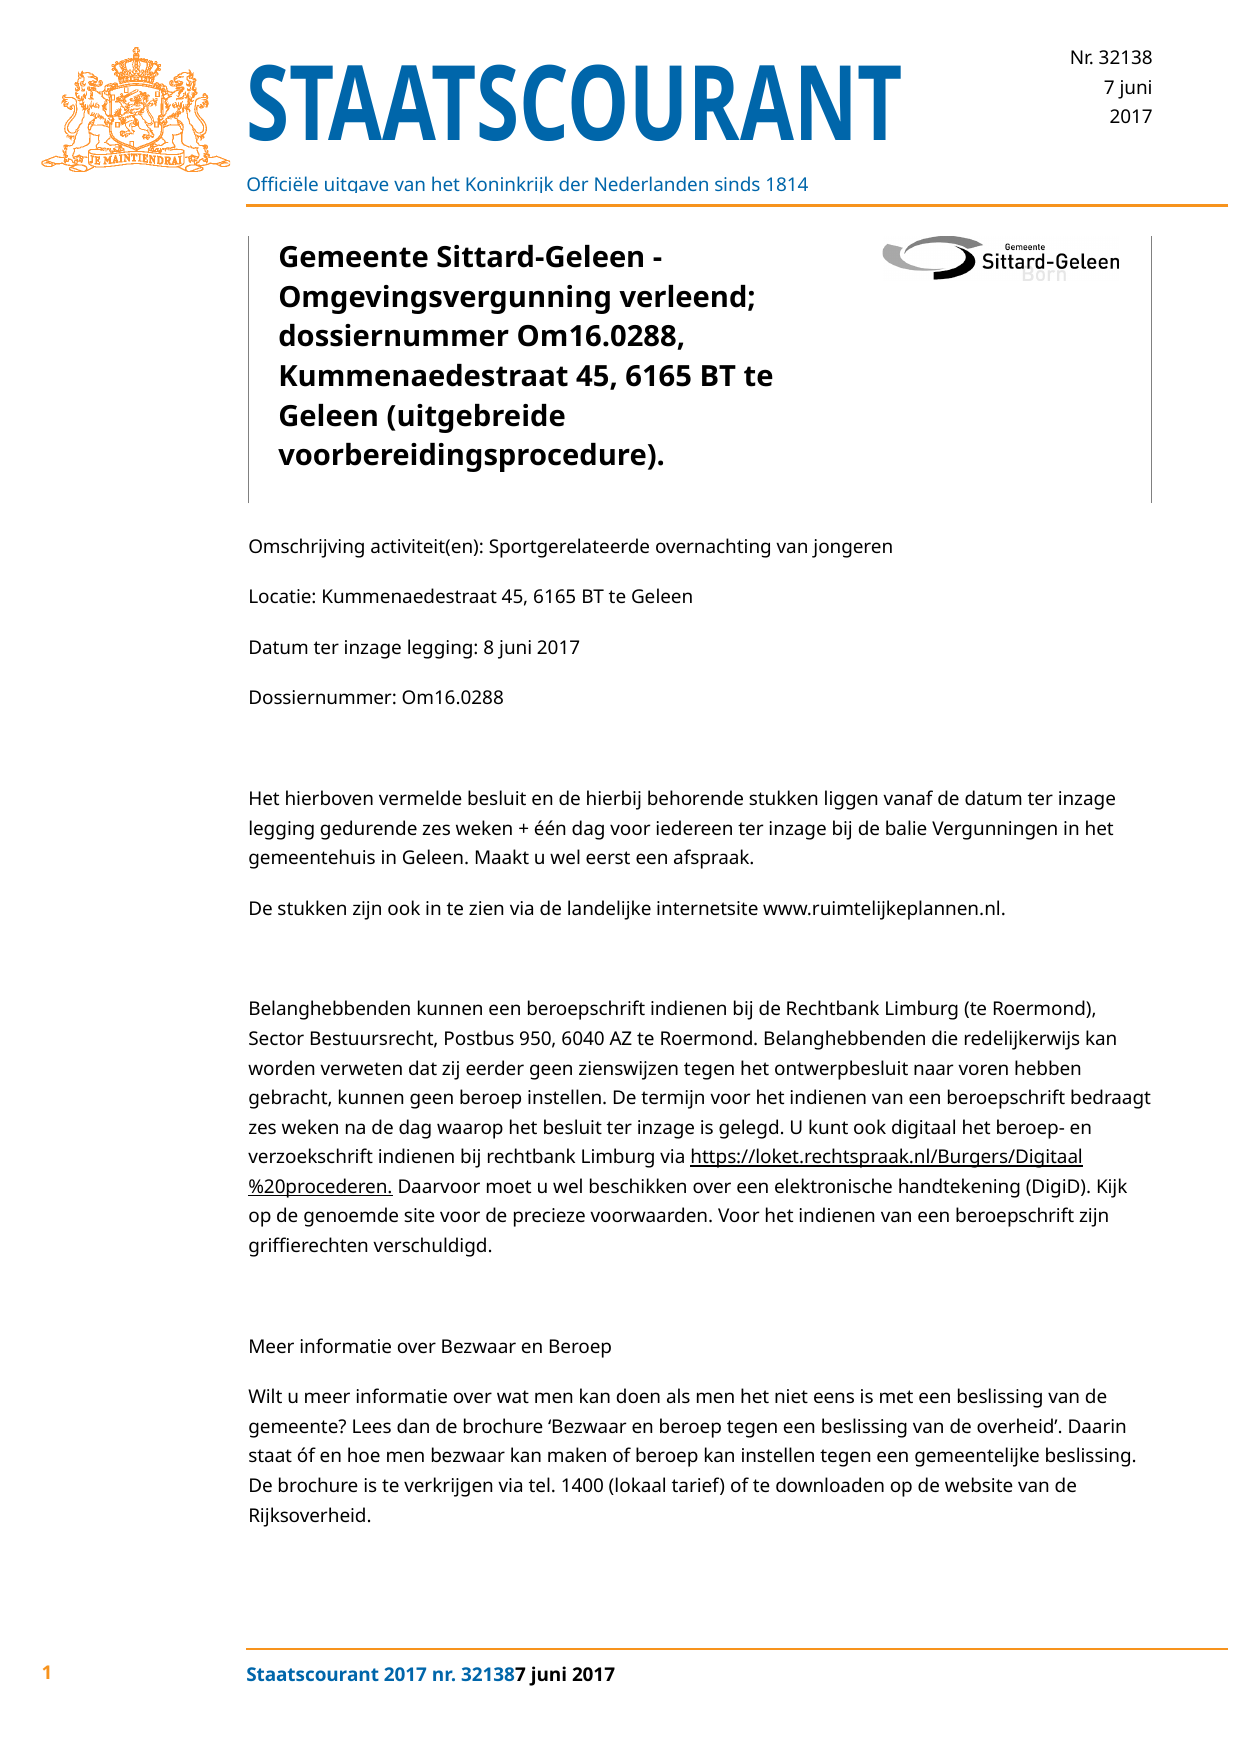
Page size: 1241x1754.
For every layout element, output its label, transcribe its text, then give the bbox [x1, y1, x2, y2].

picture [882, 236, 1119, 281]
picture [41, 47, 231, 172]
table_header [850, 236, 1151, 503]
text Dossiernummer: Om16.0288 [248, 684, 1152, 710]
table_header Gemeente Sittard-Geleen - Omgevingsvergunning verleend; dossiernummer Om16.0288, Kummenaedestraat 45, 6165 BT te Geleen (uitgebreide voorbereidingsprocedure). [249, 236, 850, 503]
text Datum ter inzage legging: 8 juni 2017 [248, 634, 1152, 659]
text Wilt u meer informatie over wat men kan doen als men het niet eens is met een beslissing van de gemeente? Lees dan de brochure ‘Bezwaar en beroep tegen een beslissing van de overheid’. Daarin staat óf en hoe men bezwaar kan maken of beroep kan instellen tegen een gemeentelijke beslissing. De brochure is te verkrijgen via tel. 1400 (lokaal tarief) of te downloaden op de website van de Rijksoverheid. [248, 1383, 1152, 1527]
text Belanghebbenden kunnen een beroepschrift indienen bij de Rechtbank Limburg (te Roermond), Sector Bestuursrecht, Postbus 950, 6040 AZ te Roermond. Belanghebbenden die redelijkerwijs kan worden verweten dat zij eerder geen zienswijzen tegen het ontwerpbesluit naar voren hebben gebracht, kunnen geen beroep instellen. De termijn voor het indienen van een beroepschrift bedraagt zes weken na de dag waarop het besluit ter inzage is gelegd. U kunt ook digitaal het beroep- en verzoekschrift indienen bij rechtbank Limburg via https://loket.rechtspraak.nl/Burgers/Digitaal%20procederen. Daarvoor moet u wel beschikken over een elektronische handtekening (DigiD). Kijk op de genoemde site voor de precieze voorwaarden. Voor het indienen van een beroepschrift zijn griffierechten verschuldigd. [248, 996, 1152, 1258]
text De stukken zijn ook in te zien via de landelijke internetsite www.ruimtelijkeplannen.nl. [248, 895, 1152, 920]
text Locatie: Kummenaedestraat 45, 6165 BT te Geleen [248, 583, 1152, 609]
text Meer informatie over Bezwaar en Beroep [248, 1333, 1152, 1359]
text Omschrijving activiteit(en): Sportgerelateerde overnachting van jongeren [248, 533, 1152, 559]
text Het hierboven vermelde besluit en de hierbij behorende stukken liggen vanaf de datum ter inzage legging gedurende zes weken + één dag voor iedereen ter inzage bij de balie Vergunningen in het gemeentehuis in Geleen. Maakt u wel eerst een afspraak. [248, 785, 1152, 870]
